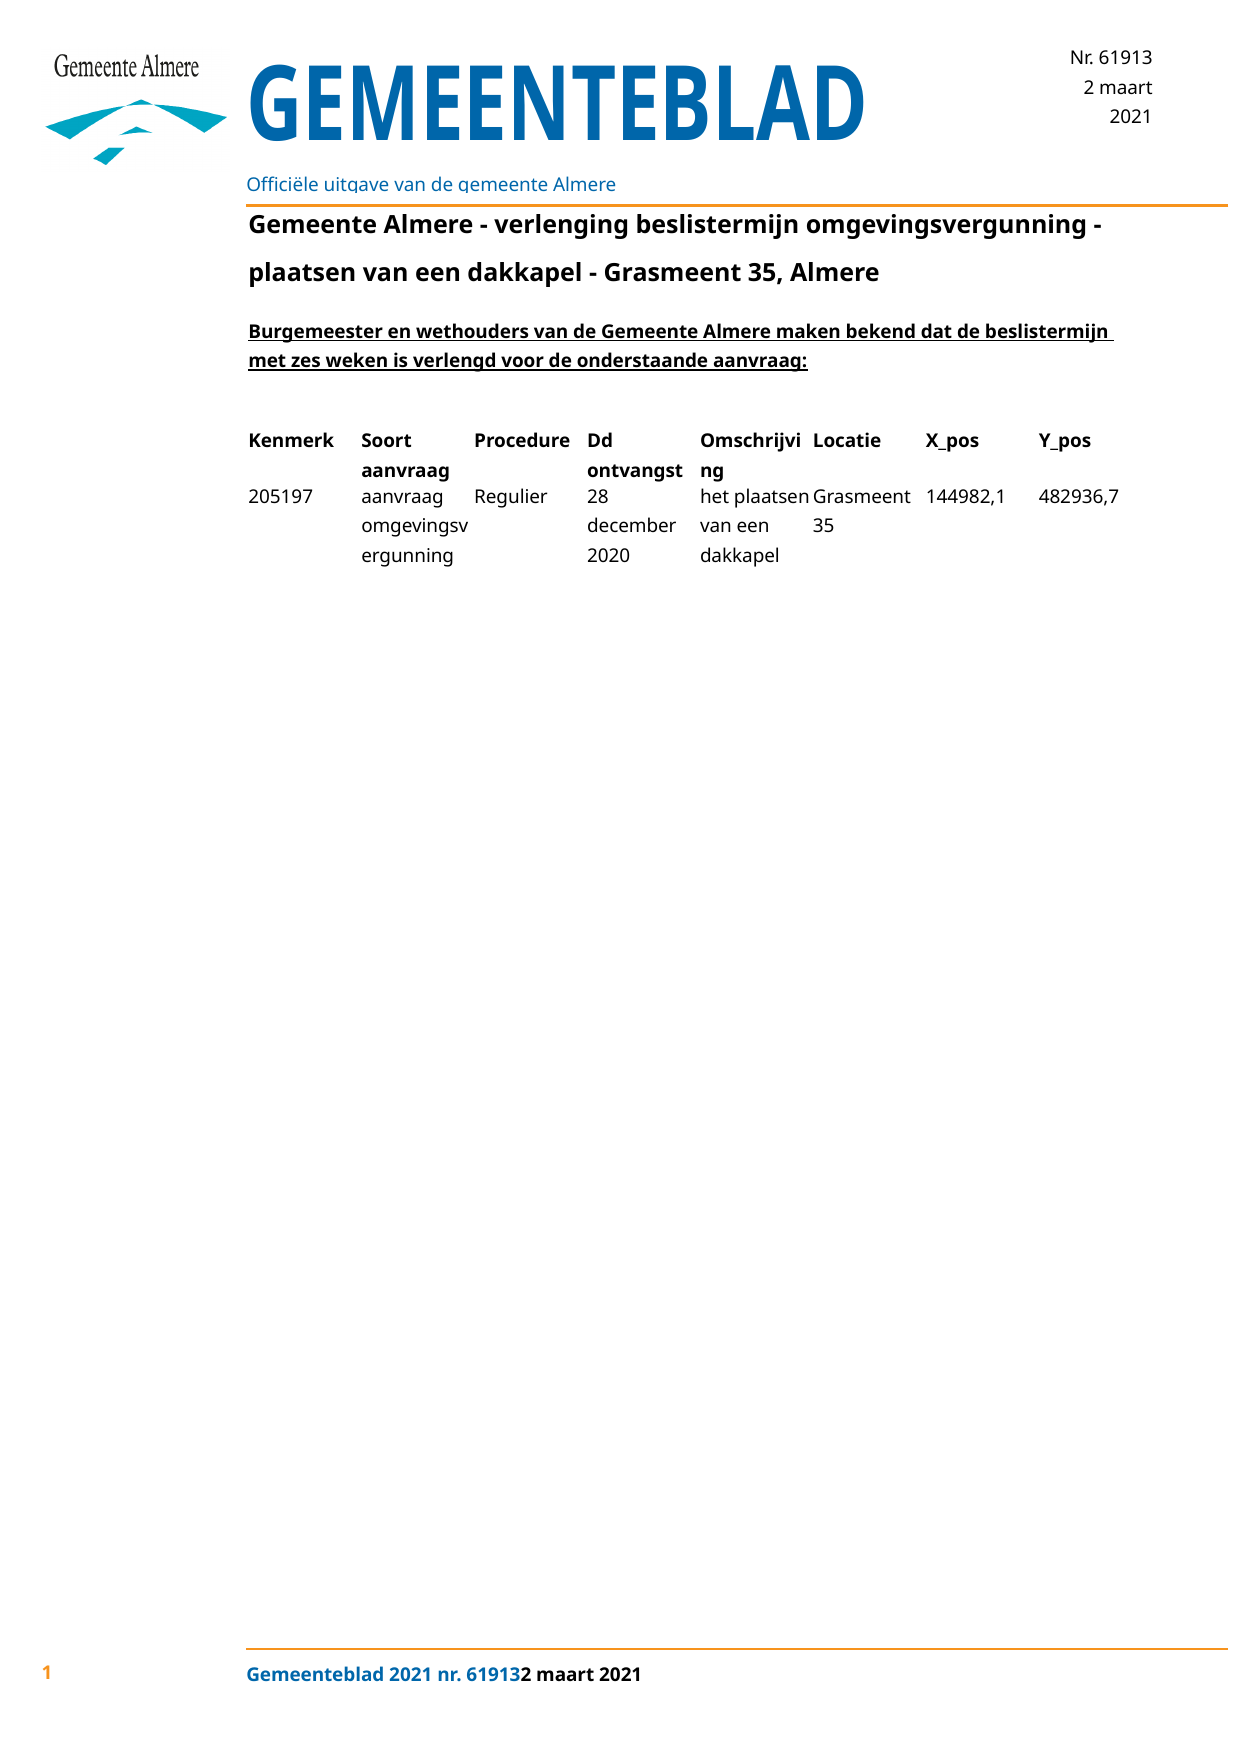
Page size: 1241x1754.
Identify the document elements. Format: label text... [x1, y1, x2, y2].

table_cell 205197 [248, 483, 361, 568]
table_header Omschrijving [700, 428, 813, 483]
table_header Procedure [474, 428, 587, 483]
table_header Y_pos [1039, 428, 1152, 483]
picture [41, 47, 231, 172]
table_header Kenmerk [248, 428, 361, 483]
table_header X_pos [926, 428, 1038, 483]
table_cell 28 december 2020 [587, 483, 700, 568]
table_header Soort aanvraag [361, 428, 474, 483]
table_cell aanvraag omgevingsvergunning [361, 483, 474, 568]
table_header Locatie [813, 428, 926, 483]
table_cell 144982,1 [926, 483, 1038, 568]
text Burgemeester en wethouders van de Gemeente Almere maken bekend dat de beslistermijn met zes weken is verlengd voor de onderstaande aanvraag: [248, 318, 1152, 373]
table_cell Grasmeent 35 [813, 483, 926, 568]
table_header Dd ontvangst [587, 428, 700, 483]
table_cell Regulier [474, 483, 587, 568]
text Gemeente Almere - verlenging beslistermijn omgevingsvergunning - plaatsen van een dakkapel - Grasmeent 35, Almere [248, 207, 1152, 288]
table_cell 482936,7 [1039, 483, 1152, 568]
table_cell het plaatsen van een dakkapel [700, 483, 813, 568]
